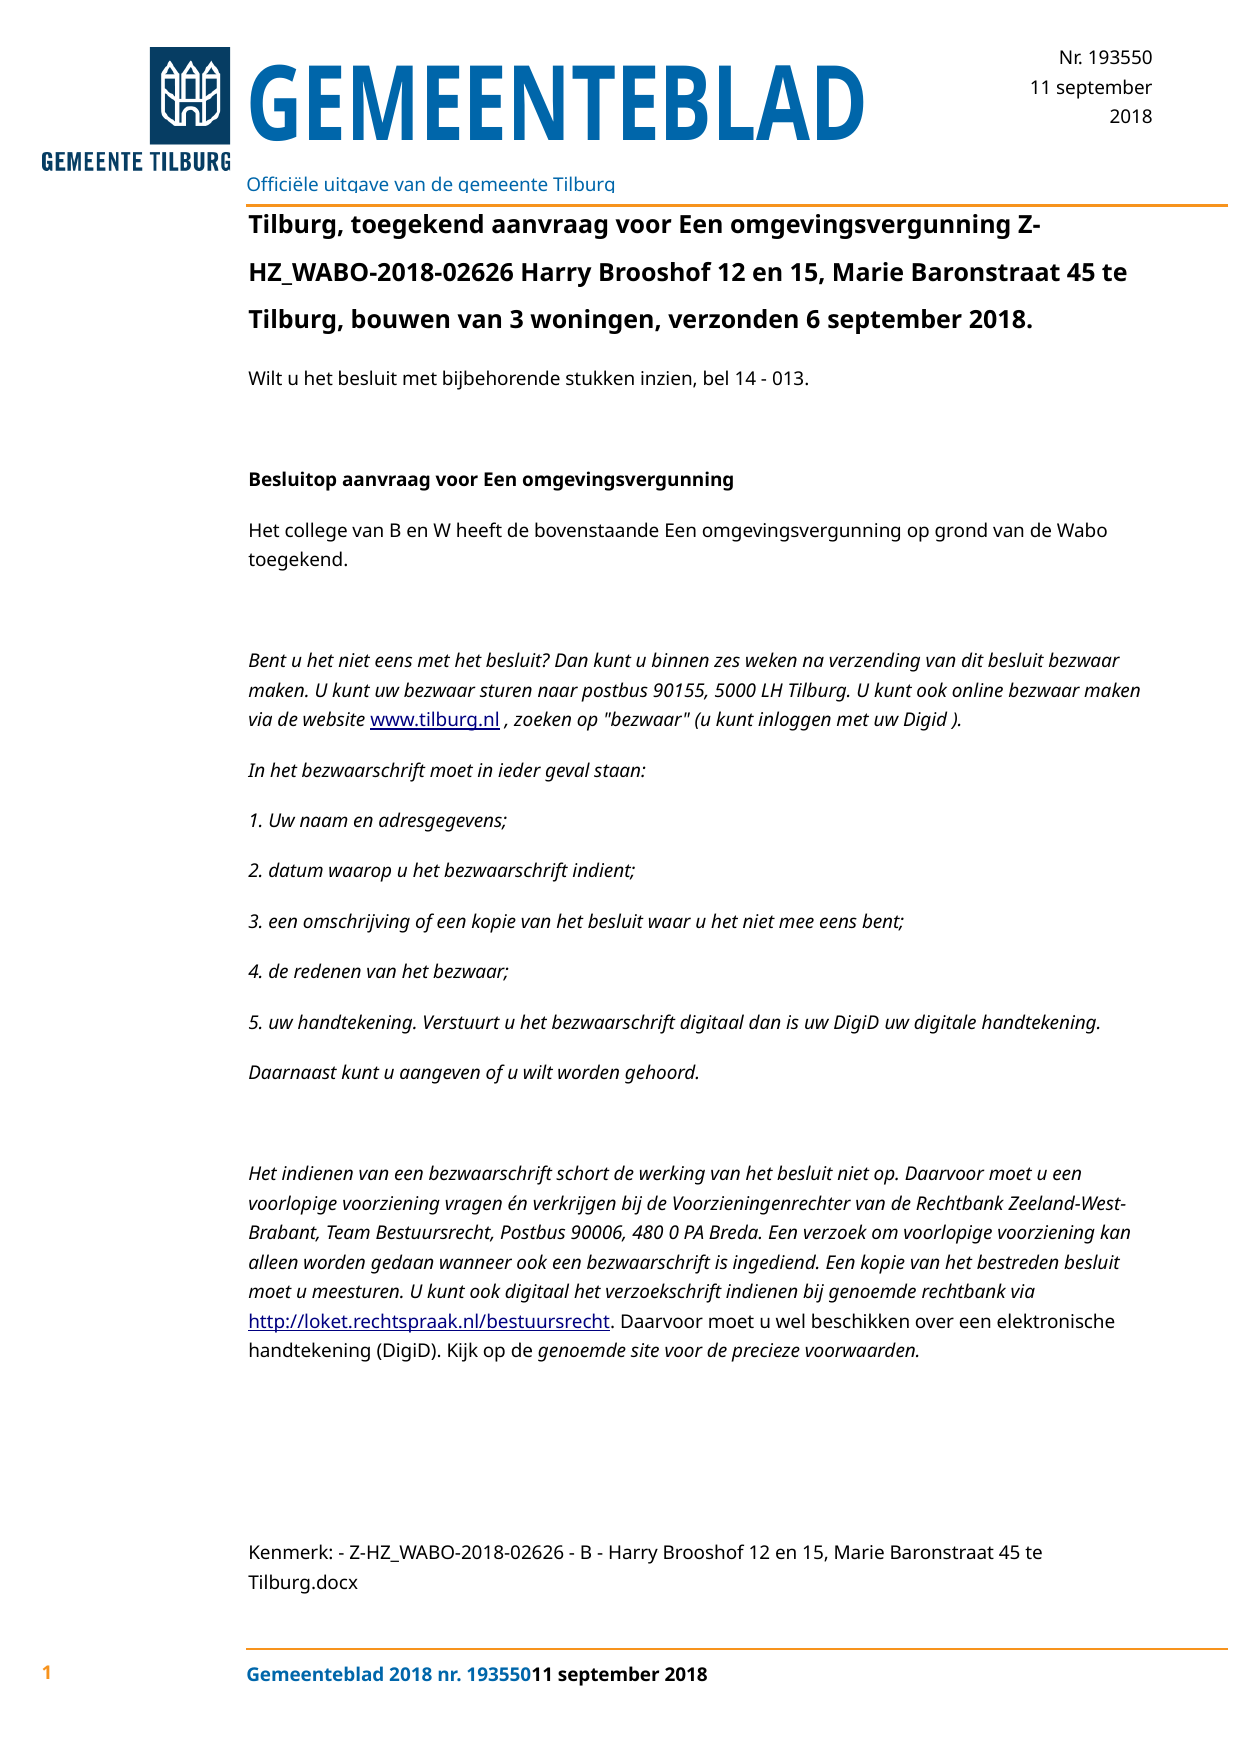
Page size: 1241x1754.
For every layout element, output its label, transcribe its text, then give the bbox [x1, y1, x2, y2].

text Het indienen van een bezwaarschrift schort de werking van het besluit niet op. Daarvoor moet u een voorlopige voorziening vragen én verkrijgen bij de Voorzieningenrechter van de Rechtbank Zeeland-West-Brabant, Team Bestuursrecht, Postbus 90006, 480 0 PA Breda. Een verzoek om voorlopige voorziening kan alleen worden gedaan wanneer ook een bezwaarschrift is ingediend. Een kopie van het bestreden besluit moet u meesturen. U kunt ook digitaal het verzoekschrift indienen bij genoemde rechtbank via http://loket.rechtspraak.nl/bestuursrecht. Daarvoor moet u wel beschikken over een elektronische handtekening (DigiD). Kijk op de genoemde site voor de precieze voorwaarden. [248, 1160, 1152, 1363]
text 2. datum waarop u het bezwaarschrift indient; [248, 858, 1152, 883]
text Kenmerk: - Z-HZ_WABO-2018-02626 - B - Harry Brooshof 12 en 15, Marie Baronstraat 45 te Tilburg.docx [248, 1539, 1152, 1594]
text In het bezwaarschrift moet in ieder geval staan: [248, 757, 1152, 782]
text Bent u het niet eens met het besluit? Dan kunt u binnen zes weken na verzending van dit besluit bezwaar maken. U kunt uw bezwaar sturen naar postbus 90155, 5000 LH Tilburg. U kunt ook online bezwaar maken via de website www.tilburg.nl , zoeken op "bezwaar" (u kunt inloggen met uw Digid ). [248, 647, 1152, 732]
text 1. Uw naam en adresgegevens; [248, 807, 1152, 833]
text Wilt u het besluit met bijbehorende stukken inzien, bel 14 - 013. [248, 366, 1152, 391]
text 4. de redenen van het bezwaar; [248, 958, 1152, 984]
text 5. uw handtekening. Verstuurt u het bezwaarschrift digitaal dan is uw DigiD uw digitale handtekening. [248, 1009, 1152, 1034]
picture [41, 47, 231, 172]
text Besluitop aanvraag voor Een omgevingsvergunning [248, 466, 1152, 492]
text Het college van B en W heeft de bovenstaande Een omgevingsvergunning op grond van de Wabo toegekend. [248, 517, 1152, 572]
text 3. een omschrijving of een kopie van het besluit waar u het niet mee eens bent; [248, 908, 1152, 934]
text Tilburg, toegekend aanvraag voor Een omgevingsvergunning Z-HZ_WABO-2018-02626 Harry Brooshof 12 en 15, Marie Baronstraat 45 te Tilburg, bouwen van 3 woningen, verzonden 6 september 2018. [248, 207, 1152, 336]
text Daarnaast kunt u aangeven of u wilt worden gehoord. [248, 1059, 1152, 1085]
